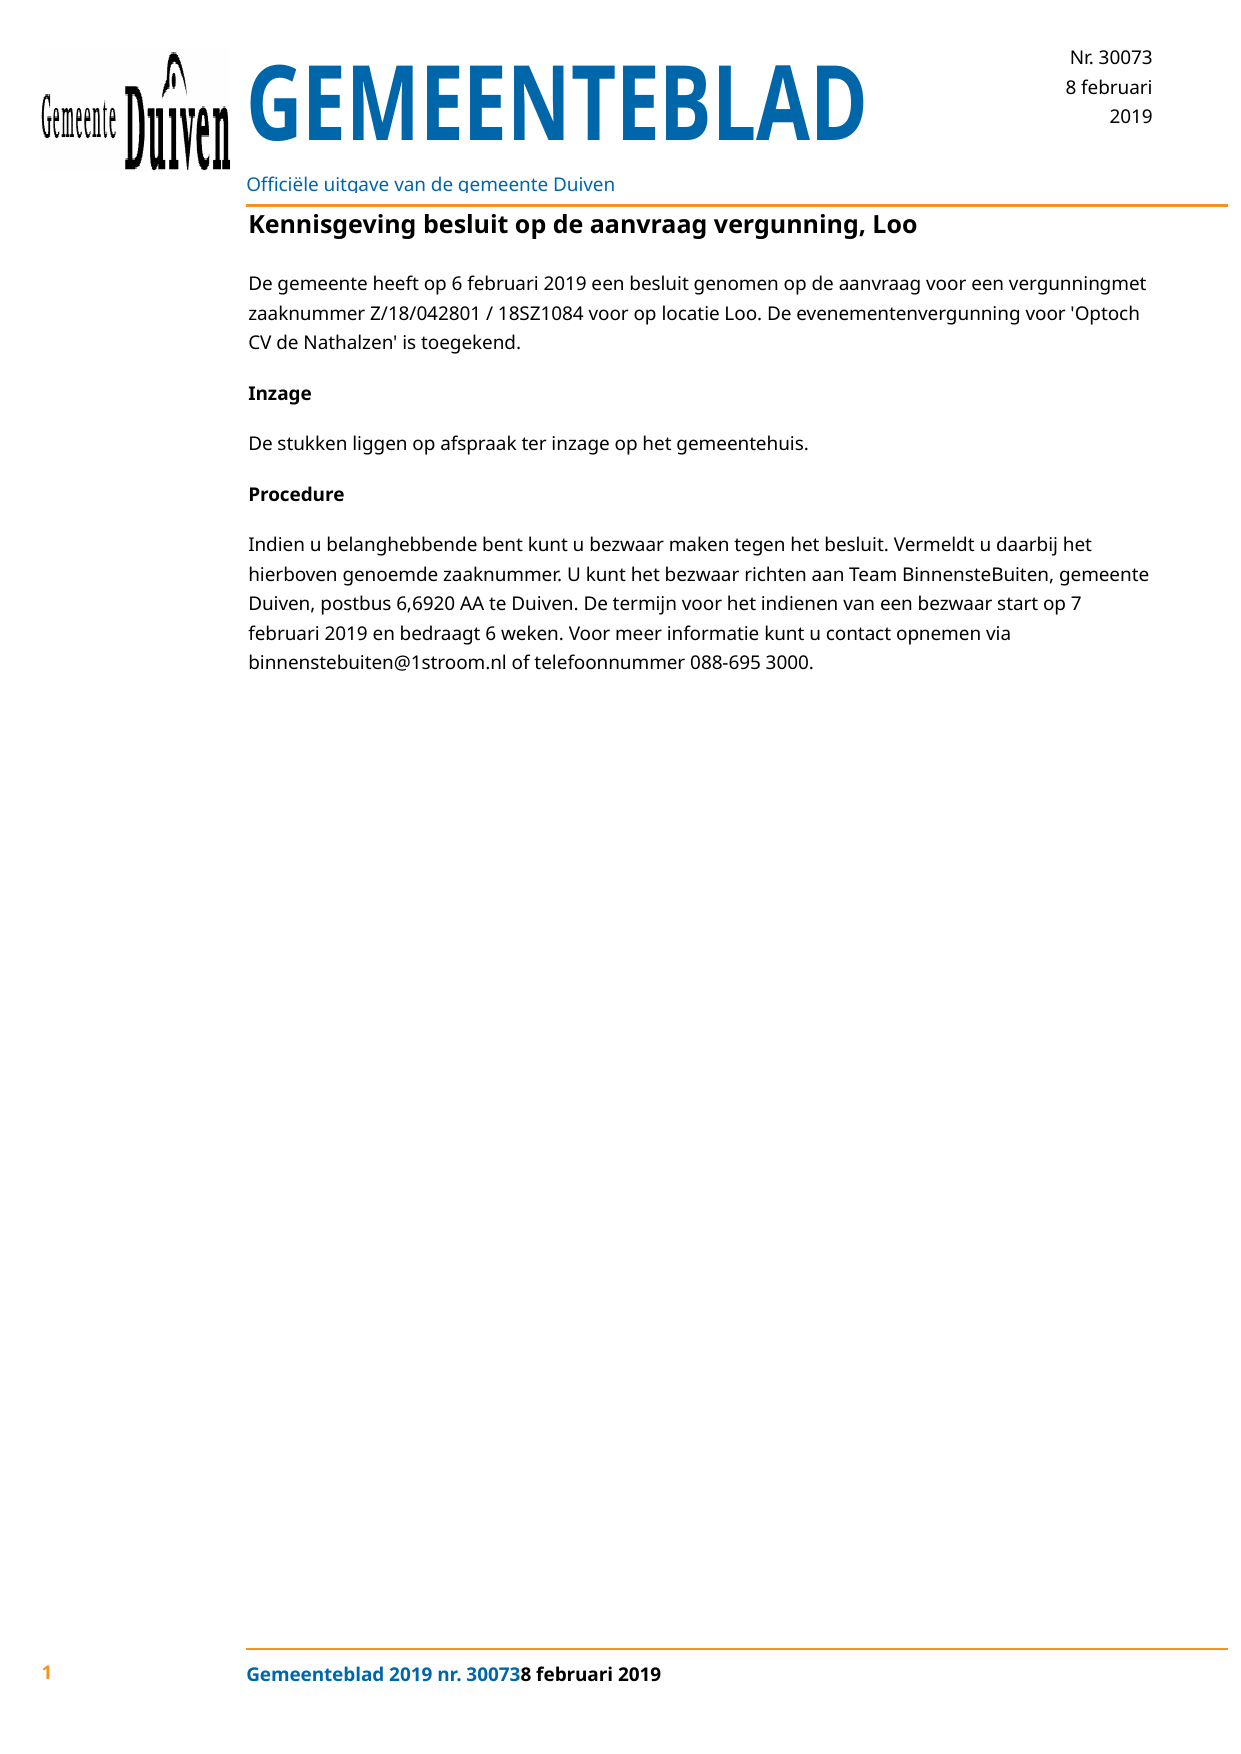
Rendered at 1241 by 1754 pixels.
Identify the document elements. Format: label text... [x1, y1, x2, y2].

text Procedure [248, 481, 1152, 506]
text Inzage [248, 380, 1152, 406]
text Indien u belanghebbende bent kunt u bezwaar maken tegen het besluit. Vermeldt u daarbij het hierboven genoemde zaaknummer. U kunt het bezwaar richten aan Team BinnensteBuiten, gemeente Duiven, postbus 6,6920 AA te Duiven. De termijn voor het indienen van een bezwaar start op 7 februari 2019 en bedraagt 6 weken. Voor meer informatie kunt u contact opnemen via binnenstebuiten@1stroom.nl of telefoonnummer 088-695 3000. [248, 531, 1152, 675]
text De stukken liggen op afspraak ter inzage op het gemeentehuis. [248, 430, 1152, 456]
text Kennisgeving besluit op de aanvraag vergunning, Loo [248, 207, 1152, 241]
text De gemeente heeft op 6 februari 2019 een besluit genomen op de aanvraag voor een vergunningmet zaaknummer Z/18/042801 / 18SZ1084 voor op locatie Loo. De evenementenvergunning voor 'Optoch CV de Nathalzen' is toegekend. [248, 270, 1152, 355]
picture [41, 47, 231, 172]
